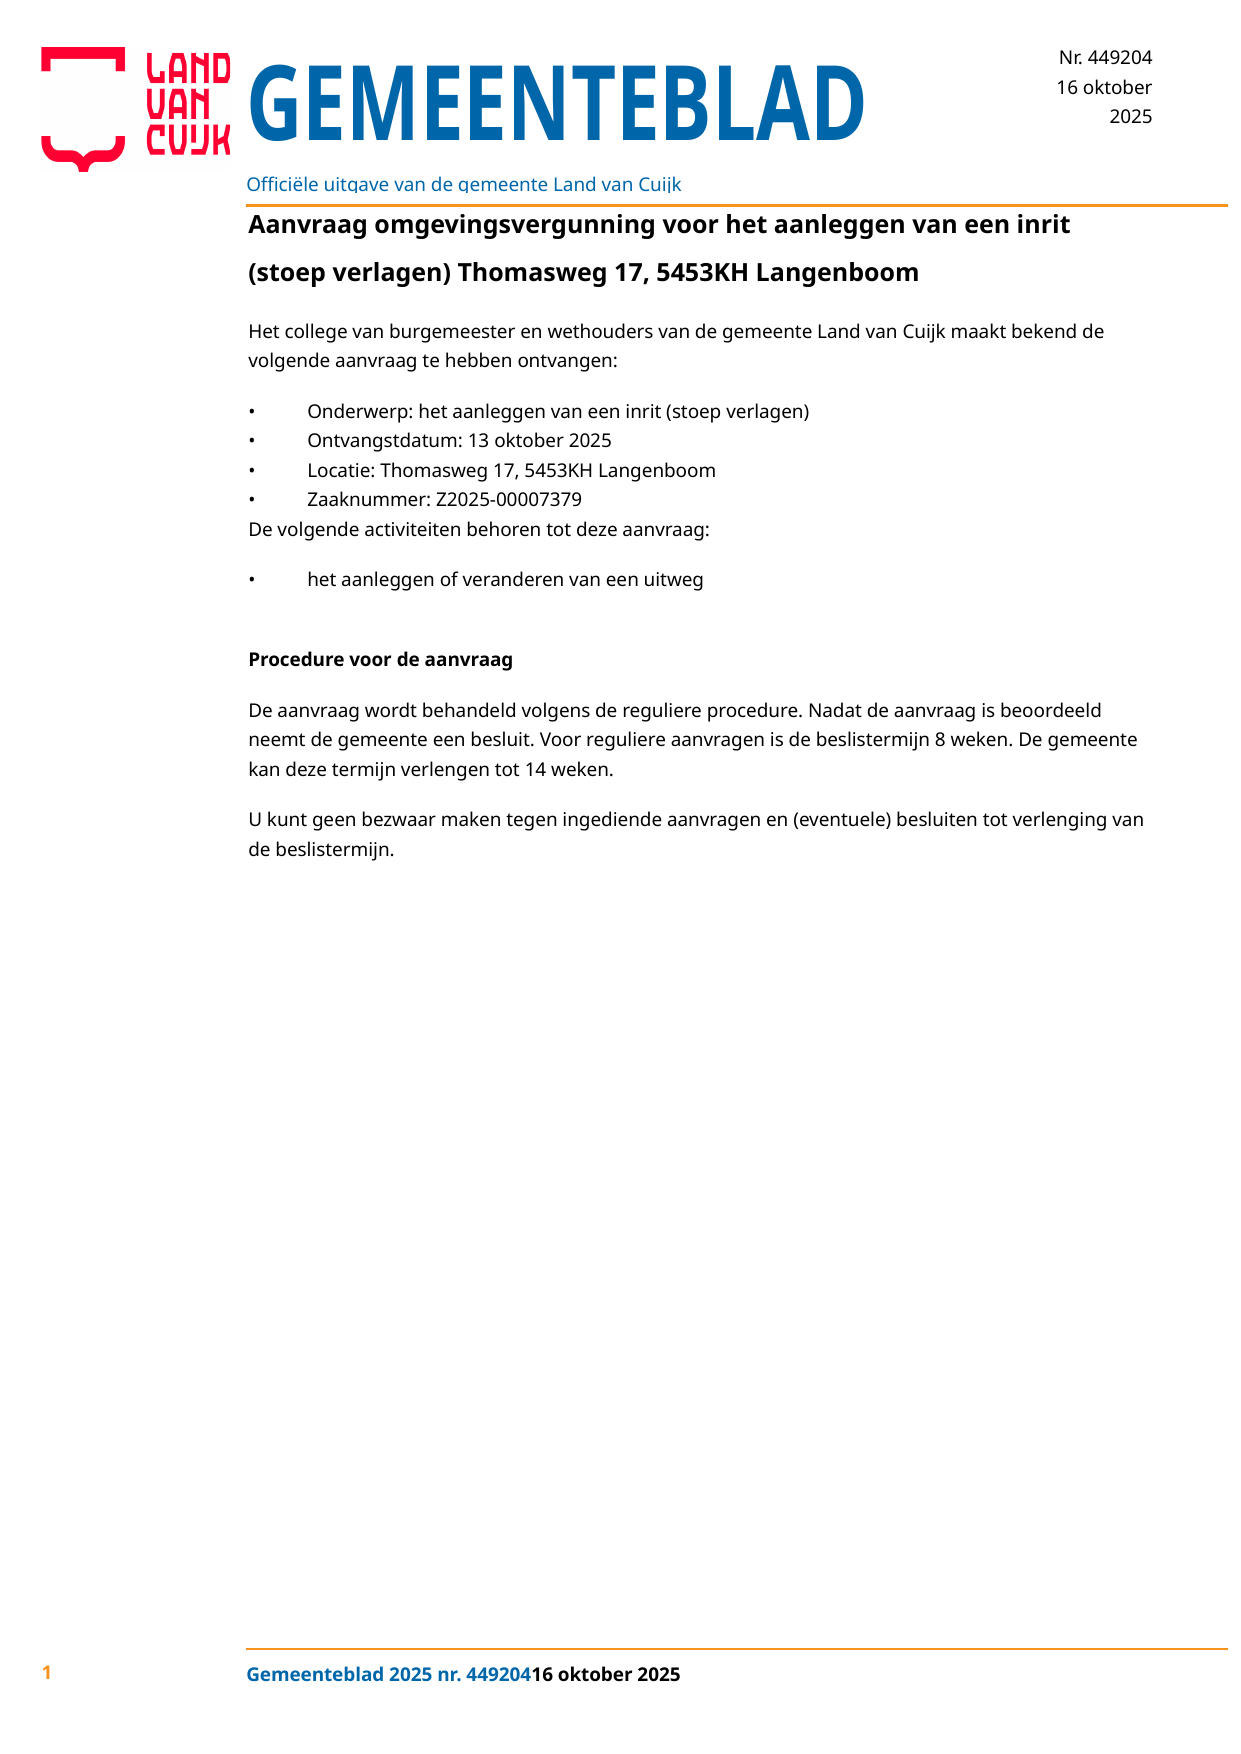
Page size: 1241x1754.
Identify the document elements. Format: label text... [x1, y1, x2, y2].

text De aanvraag wordt behandeld volgens de reguliere procedure. Nadat de aanvraag is beoordeeld neemt de gemeente een besluit. Voor reguliere aanvragen is de beslistermijn 8 weken. De gemeente kan deze termijn verlengen tot 14 weken. [248, 697, 1152, 782]
list het aanleggen of veranderen van een uitweg [248, 567, 1152, 592]
text U kunt geen bezwaar maken tegen ingediende aanvragen en (eventuele) besluiten tot verlenging van de beslistermijn. [248, 807, 1152, 862]
list Locatie: Thomasweg 17, 5453KH Langenboom [248, 457, 1152, 483]
text De volgende activiteiten behoren tot deze aanvraag: [248, 516, 1152, 542]
list Onderwerp: het aanleggen van een inrit (stoep verlagen) [248, 398, 1152, 424]
text Het college van burgemeester en wethouders van de gemeente Land van Cuijk maakt bekend de volgende aanvraag te hebben ontvangen: [248, 318, 1152, 373]
text Aanvraag omgevingsvergunning voor het aanleggen van een inrit (stoep verlagen) Thomasweg 17, 5453KH Langenboom [248, 207, 1152, 288]
list Zaaknummer: Z2025-00007379 [248, 487, 1152, 512]
list Ontvangstdatum: 13 oktober 2025 [248, 427, 1152, 453]
picture [41, 47, 231, 172]
text Procedure voor de aanvraag [248, 647, 1152, 672]
